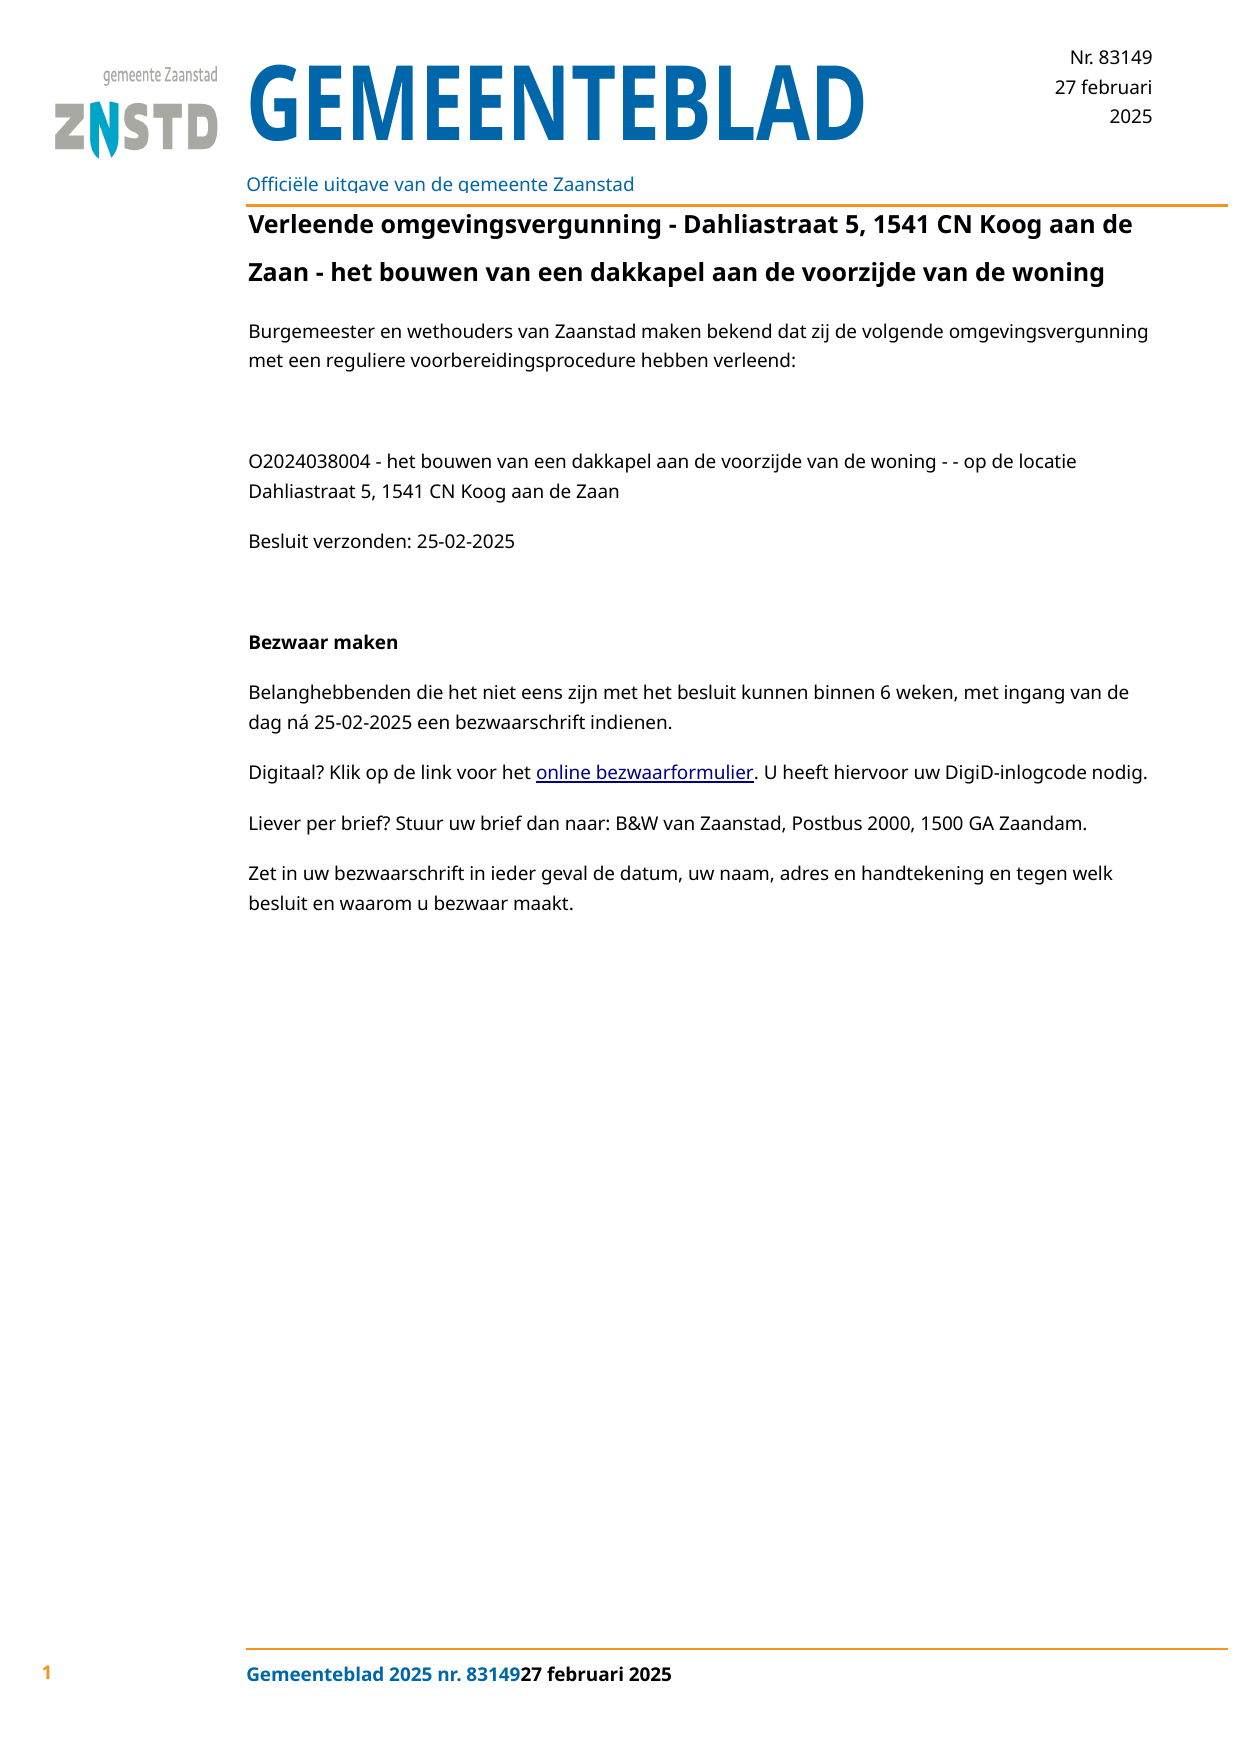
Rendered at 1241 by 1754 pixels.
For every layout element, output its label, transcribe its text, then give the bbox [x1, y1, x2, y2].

text Verleende omgevingsvergunning - Dahliastraat 5, 1541 CN Koog aan de Zaan - het bouwen van een dakkapel aan de voorzijde van de woning [248, 207, 1152, 288]
text Liever per brief? Stuur uw brief dan naar: B&W van Zaanstad, Postbus 2000, 1500 GA Zaandam. [248, 810, 1152, 836]
text Besluit verzonden: 25-02-2025 [248, 528, 1152, 554]
text Digitaal? Klik op de link voor het online bezwaarformulier. U heeft hiervoor uw DigiD-inlogcode nodig. [248, 759, 1152, 785]
text Zet in uw bezwaarschrift in ieder geval de datum, uw naam, adres en handtekening en tegen welk besluit en waarom u bezwaar maakt. [248, 860, 1152, 916]
text Belanghebbenden die het niet eens zijn met het besluit kunnen binnen 6 weken, met ingang van de dag ná 25-02-2025 een bezwaarschrift indienen. [248, 679, 1152, 735]
picture [41, 47, 231, 172]
text Bezwaar maken [248, 629, 1152, 655]
text O2024038004 - het bouwen van een dakkapel aan de voorzijde van de woning - - op de locatie Dahliastraat 5, 1541 CN Koog aan de Zaan [248, 448, 1152, 504]
text Burgemeester en wethouders van Zaanstad maken bekend dat zij de volgende omgevingsvergunning met een reguliere voorbereidingsprocedure hebben verleend: [248, 318, 1152, 373]
